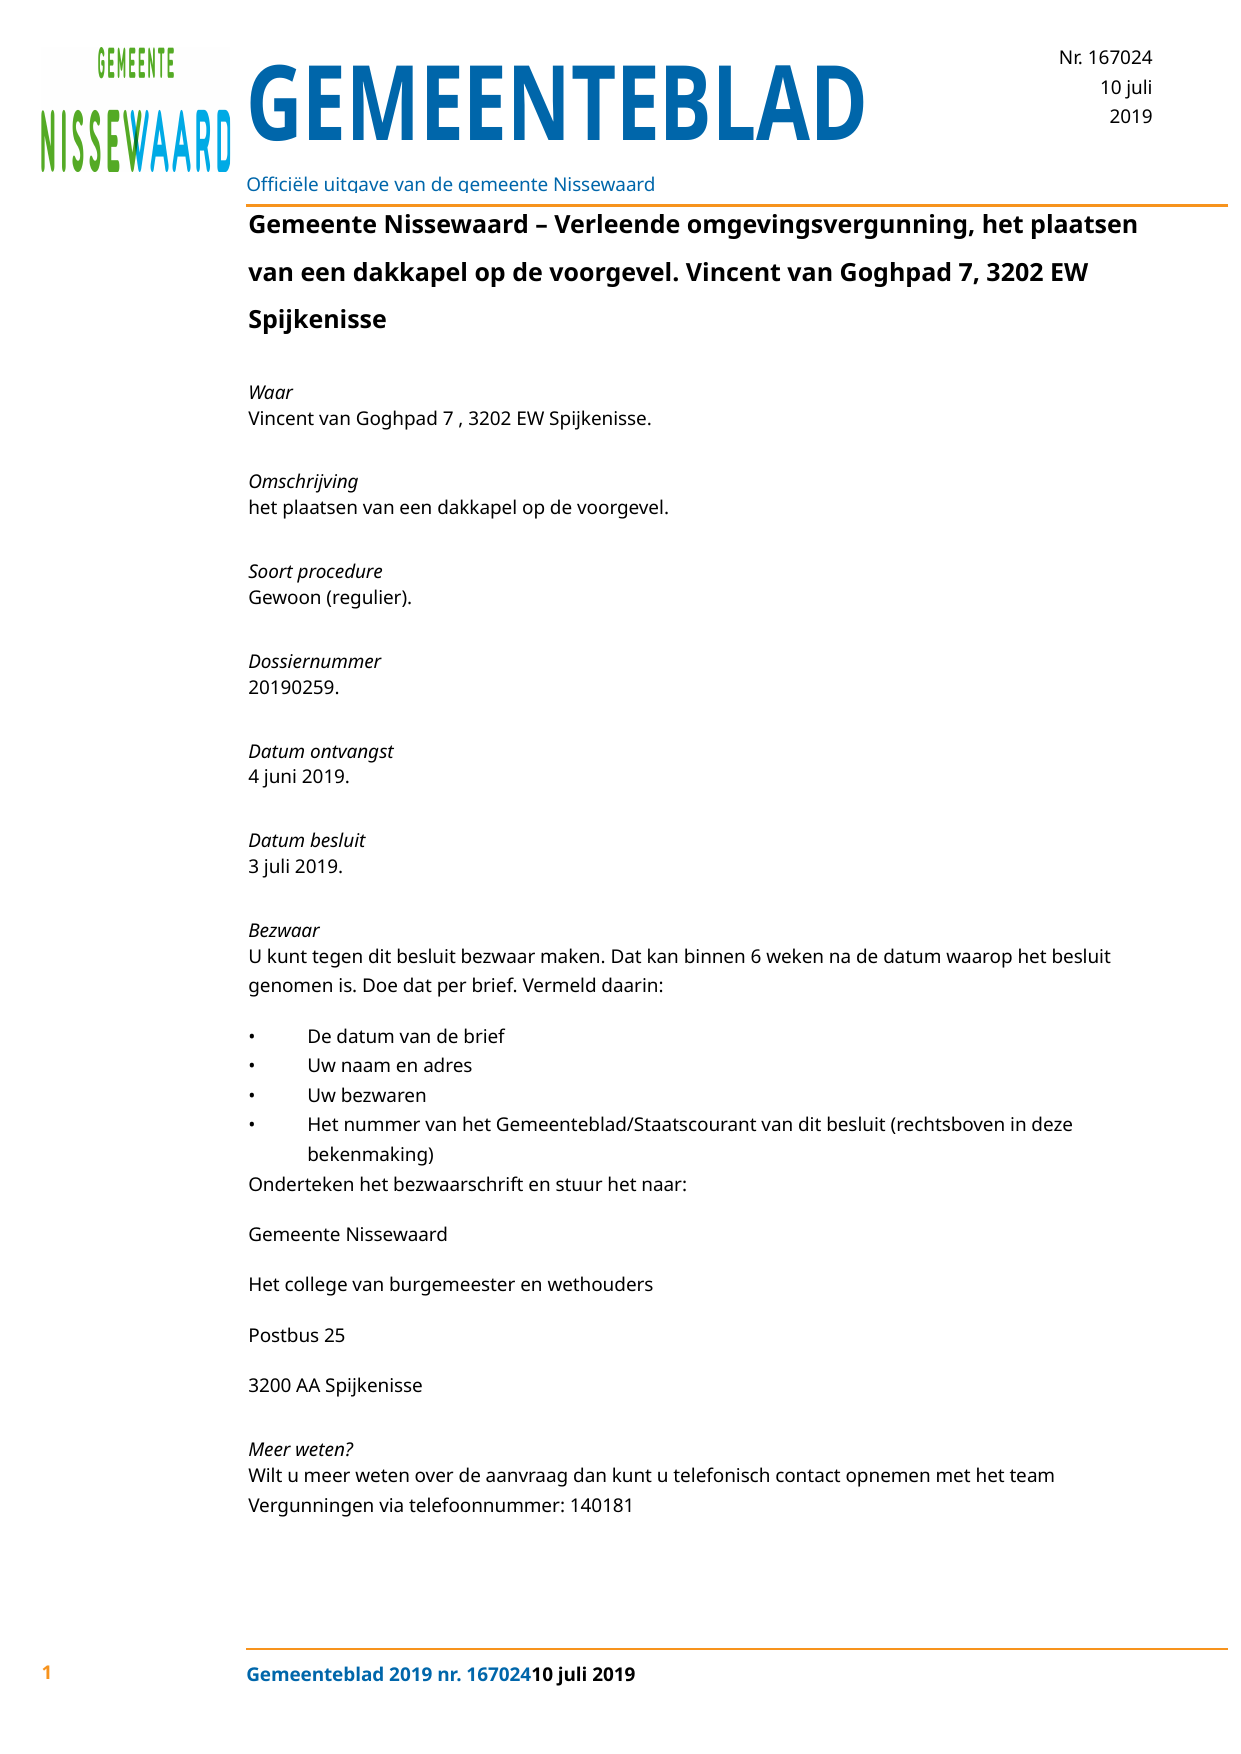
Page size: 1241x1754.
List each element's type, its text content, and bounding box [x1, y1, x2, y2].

text Vincent van Goghpad 7 , 3202 EW Spijkenisse. [248, 405, 1152, 431]
text Wilt u meer weten over de aanvraag dan kunt u telefonisch contact opnemen met het team Vergunningen via telefoonnummer: 140181 [248, 1462, 1152, 1517]
picture [176, 157, 187, 172]
text Dossiernummer [248, 648, 1152, 674]
text Omschrijving [248, 469, 1152, 494]
text 3200 AA Spijkenisse [248, 1372, 1152, 1398]
text het plaatsen van een dakkapel op de voorgevel. [248, 494, 1152, 520]
text U kunt tegen dit besluit bezwaar maken. Dat kan binnen 6 weken na de datum waarop het besluit genomen is. Doe dat per brief. Vermeld daarin: [248, 943, 1152, 998]
picture [201, 122, 206, 138]
text Waar [248, 379, 1152, 405]
text Meer weten? [248, 1436, 1152, 1462]
text Het college van burgemeester en wethouders [248, 1272, 1152, 1297]
text Datum ontvangst [248, 738, 1152, 763]
list De datum van de brief [248, 1023, 1152, 1049]
picture [200, 151, 206, 172]
text 3 juli 2019. [248, 853, 1152, 879]
list Het nummer van het Gemeenteblad/Staatscourant van dit besluit (rechtsboven in deze bekenmaking) [248, 1112, 1152, 1167]
text Onderteken het bezwaarschrift en stuur het naar: [248, 1171, 1152, 1197]
list Uw naam en adres [248, 1052, 1152, 1078]
text Postbus 25 [248, 1322, 1152, 1348]
text 20190259. [248, 674, 1152, 699]
text Gemeente Nissewaard [248, 1221, 1152, 1247]
list Uw bezwaren [248, 1082, 1152, 1108]
picture [154, 157, 165, 172]
text Soort procedure [248, 558, 1152, 584]
text Gemeente Nissewaard – Verleende omgevingsvergunning, het plaatsen van een dakkapel op de voorgevel. Vincent van Goghpad 7, 3202 EW Spijkenisse [248, 207, 1152, 336]
text Bezwaar [248, 917, 1152, 943]
text Datum besluit [248, 827, 1152, 853]
text 4 juni 2019. [248, 763, 1152, 789]
picture [222, 122, 227, 160]
text Gewoon (regulier). [248, 584, 1152, 610]
picture [41, 47, 231, 172]
